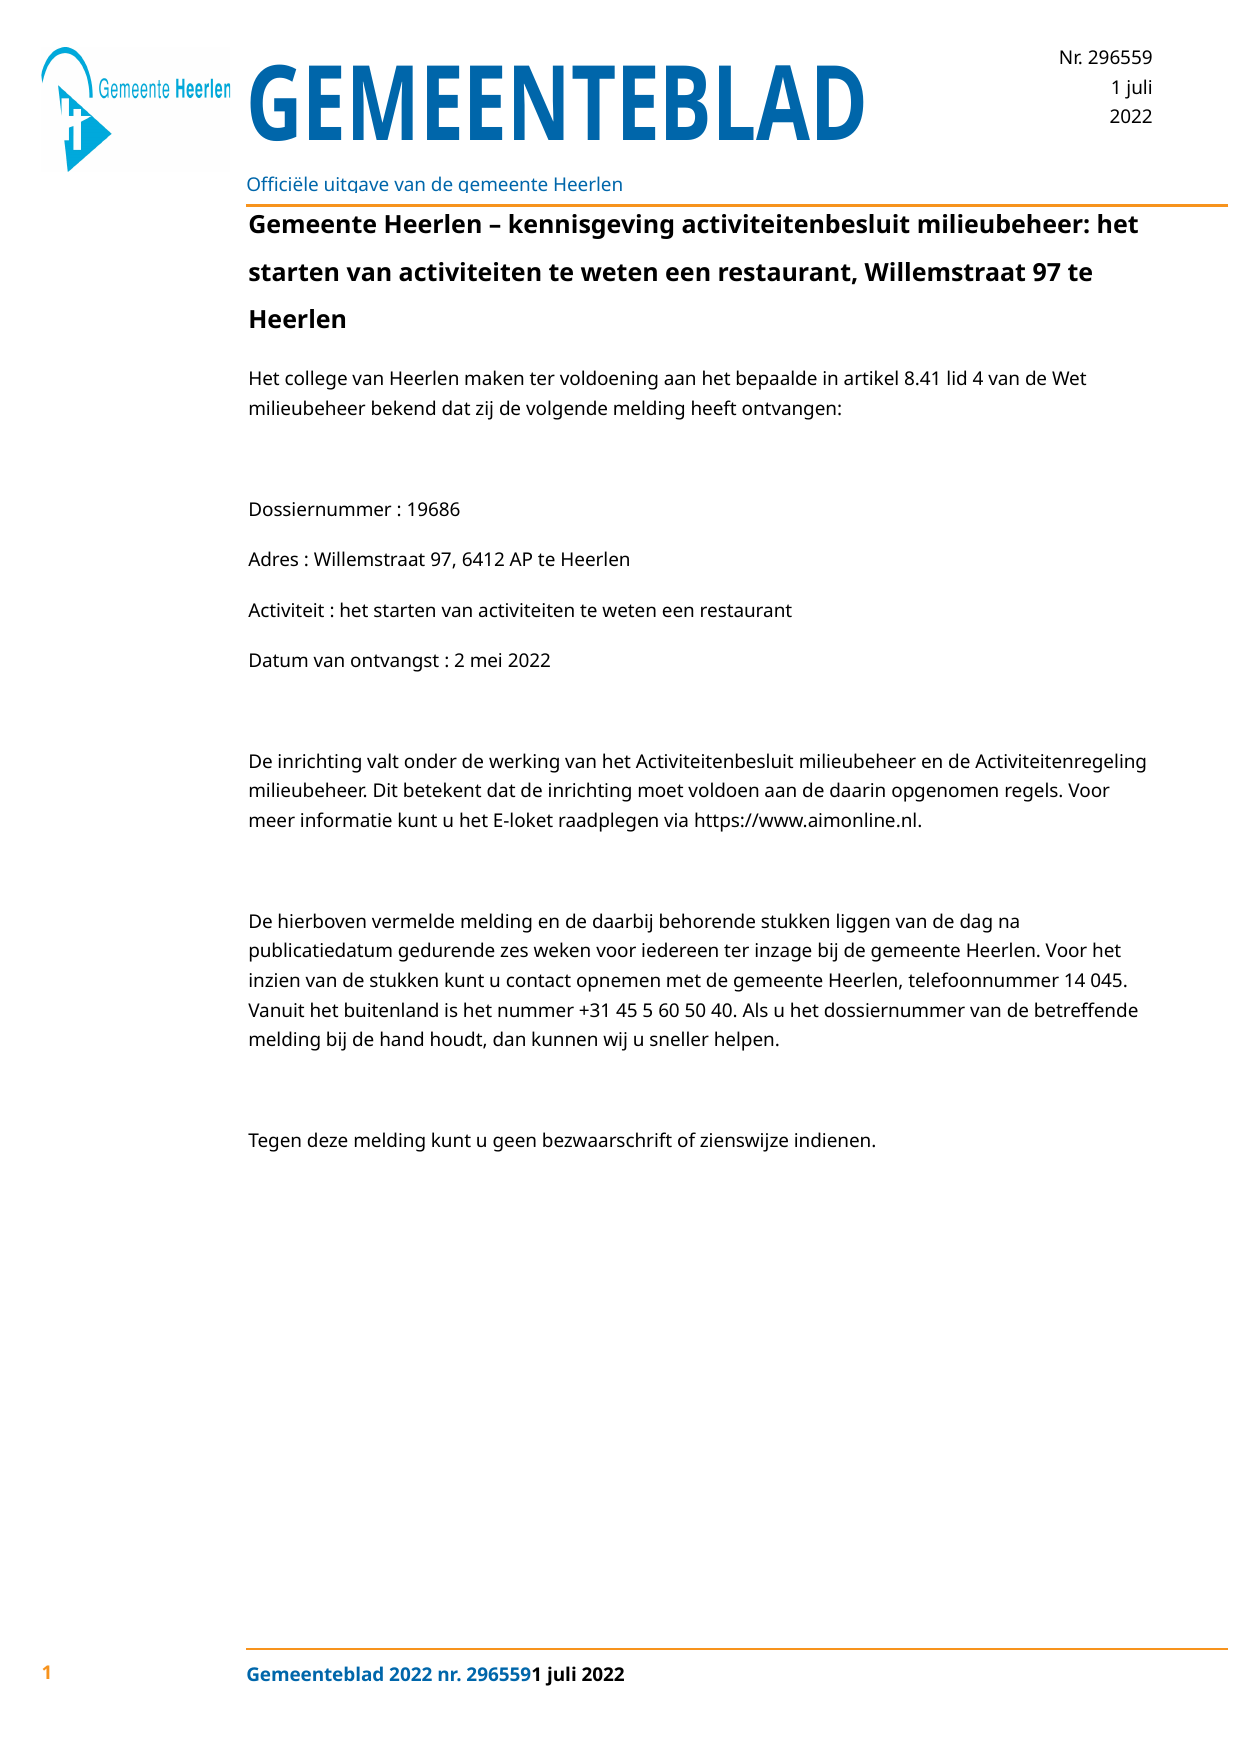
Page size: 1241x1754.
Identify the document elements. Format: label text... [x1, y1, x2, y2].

text Tegen deze melding kunt u geen bezwaarschrift of zienswijze indienen. [248, 1127, 1152, 1153]
text Datum van ontvangst : 2 mei 2022 [248, 647, 1152, 673]
text Adres : Willemstraat 97, 6412 AP te Heerlen [248, 546, 1152, 572]
text De hierboven vermelde melding en de daarbij behorende stukken liggen van de dag na publicatiedatum gedurende zes weken voor iedereen ter inzage bij de gemeente Heerlen. Voor het inzien van de stukken kunt u contact opnemen met de gemeente Heerlen, telefoonnummer 14 045. Vanuit het buitenland is het nummer +31 45 5 60 50 40. Als u het dossiernummer van de betreffende melding bij de hand houdt, dan kunnen wij u sneller helpen. [248, 908, 1152, 1052]
text De inrichting valt onder de werking van het Activiteitenbesluit milieubeheer en de Activiteitenregeling milieubeheer. Dit betekent dat de inrichting moet voldoen aan de daarin opgenomen regels. Voor meer informatie kunt u het E-loket raadplegen via https://www.aimonline.nl. [248, 748, 1152, 833]
picture [41, 47, 59, 70]
text Activiteit : het starten van activiteiten te weten een restaurant [248, 597, 1152, 622]
text Dossiernummer : 19686 [248, 496, 1152, 522]
picture [41, 47, 231, 172]
text Gemeente Heerlen – kennisgeving activiteitenbesluit milieubeheer: het starten van activiteiten te weten een restaurant, Willemstraat 97 te Heerlen [248, 207, 1152, 336]
text Het college van Heerlen maken ter voldoening aan het bepaalde in artikel 8.41 lid 4 van de Wet milieubeheer bekend dat zij de volgende melding heeft ontvangen: [248, 366, 1152, 421]
